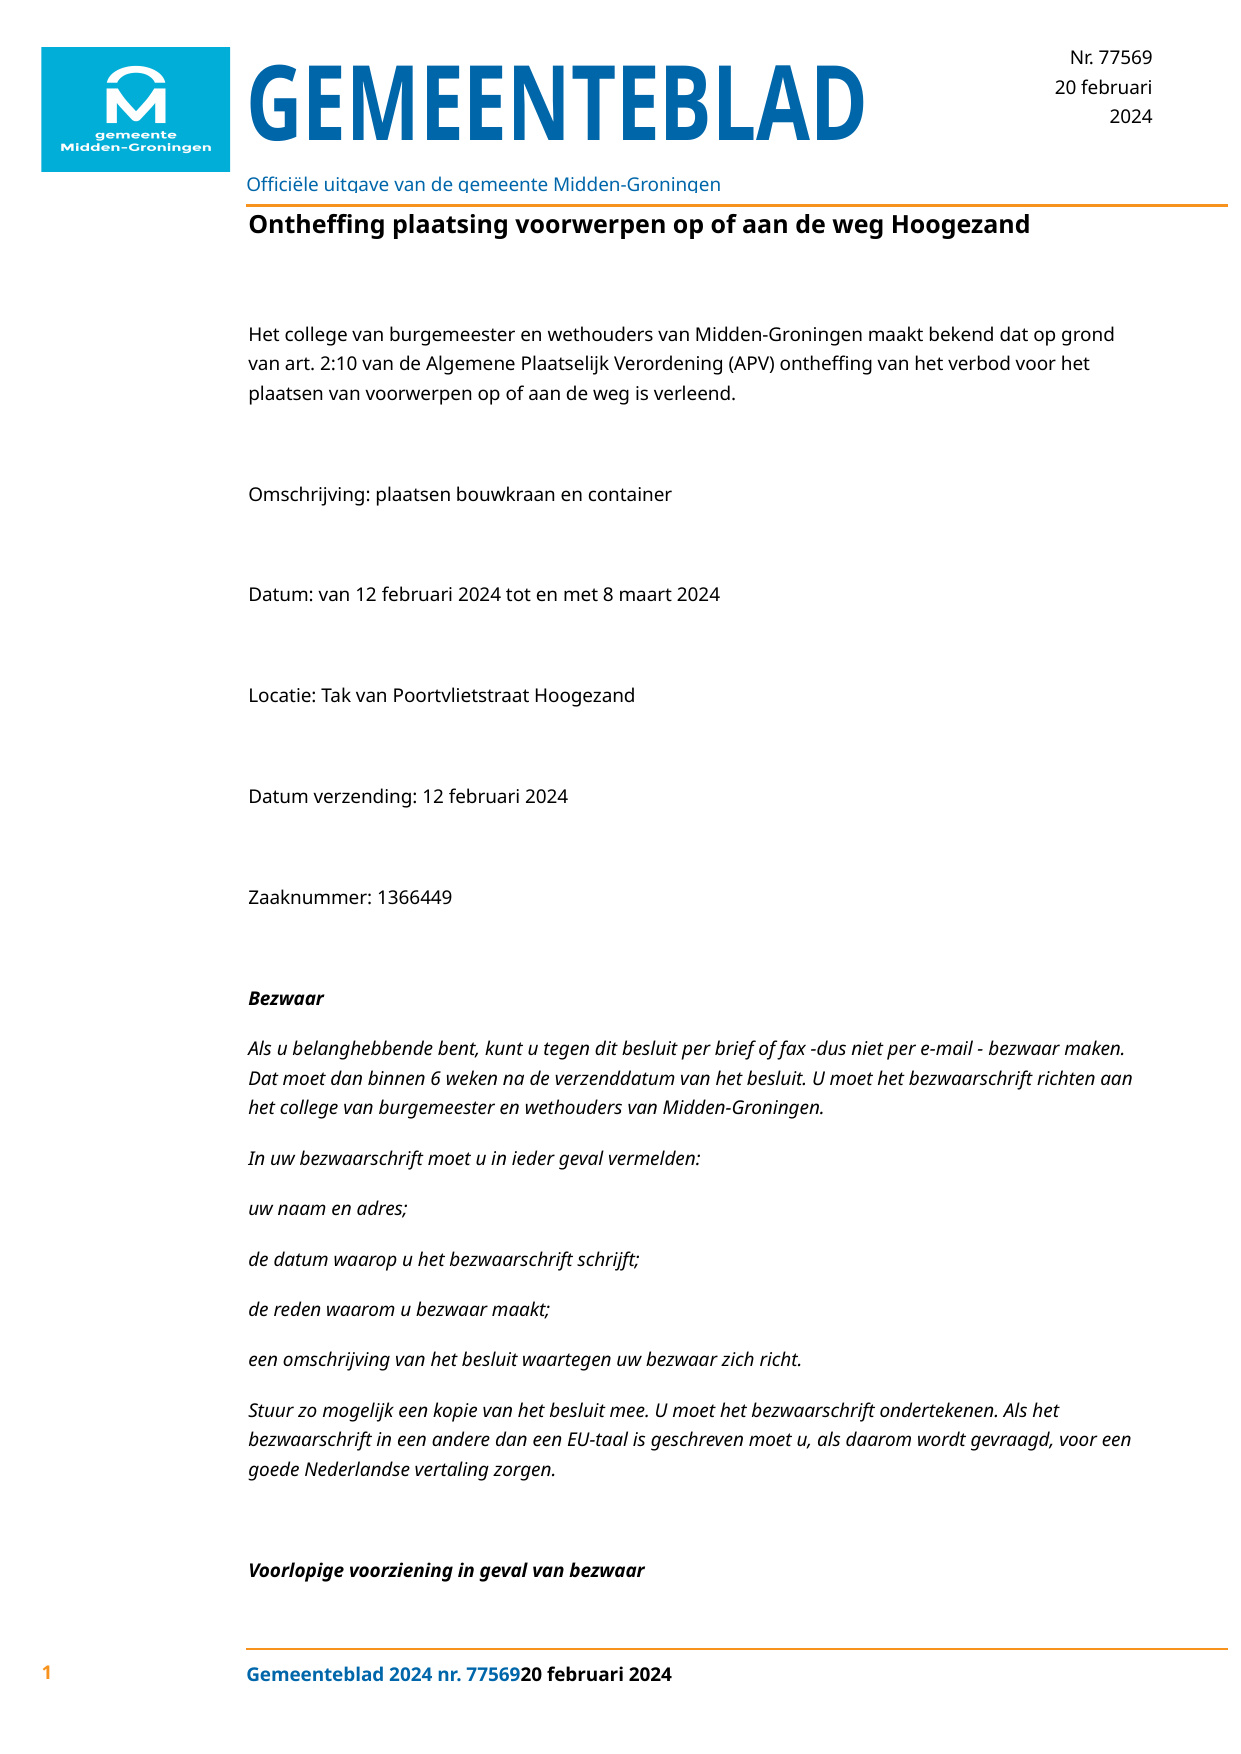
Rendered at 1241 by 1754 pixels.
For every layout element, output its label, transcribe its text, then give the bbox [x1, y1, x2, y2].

text Bezwaar [248, 985, 1152, 1011]
text Zaaknummer: 1366449 [248, 884, 1152, 910]
text Ontheffing plaatsing voorwerpen op of aan de weg Hoogezand [248, 207, 1152, 241]
text Stuur zo mogelijk een kopie van het besluit mee. U moet het bezwaarschrift ondertekenen. Als het bezwaarschrift in een andere dan een EU-taal is geschreven moet u, als daarom wordt gevraagd, voor een goede Nederlandse vertaling zorgen. [248, 1397, 1152, 1482]
text Voorlopige voorziening in geval van bezwaar [248, 1557, 1152, 1583]
text de datum waarop u het bezwaarschrift schrijft; [248, 1246, 1152, 1271]
text de reden waarom u bezwaar maakt; [248, 1296, 1152, 1322]
text uw naam en adres; [248, 1195, 1152, 1221]
text Het college van burgemeester en wethouders van Midden-Groningen maakt bekend dat op grond van art. 2:10 van de Algemene Plaatselijk Verordening (APV) ontheffing van het verbod voor het plaatsen van voorwerpen op of aan de weg is verleend. [248, 321, 1152, 406]
text Locatie: Tak van Poortvlietstraat Hoogezand [248, 682, 1152, 708]
text Datum verzending: 12 februari 2024 [248, 783, 1152, 809]
picture [184, 146, 190, 153]
text Datum: van 12 februari 2024 tot en met 8 maart 2024 [248, 582, 1152, 607]
text Omschrijving: plaatsen bouwkraan en container [248, 481, 1152, 506]
text In uw bezwaarschrift moet u in ieder geval vermelden: [248, 1145, 1152, 1171]
text een omschrijving van het besluit waartegen uw bezwaar zich richt. [248, 1347, 1152, 1372]
text Als u belanghebbende bent, kunt u tegen dit besluit per brief of fax -dus niet per e-mail - bezwaar maken. Dat moet dan binnen 6 weken na de verzenddatum van het besluit. U moet het bezwaarschrift richten aan het college van burgemeester en wethouders van Midden-Groningen. [248, 1035, 1152, 1120]
picture [108, 66, 164, 82]
picture [107, 89, 165, 122]
